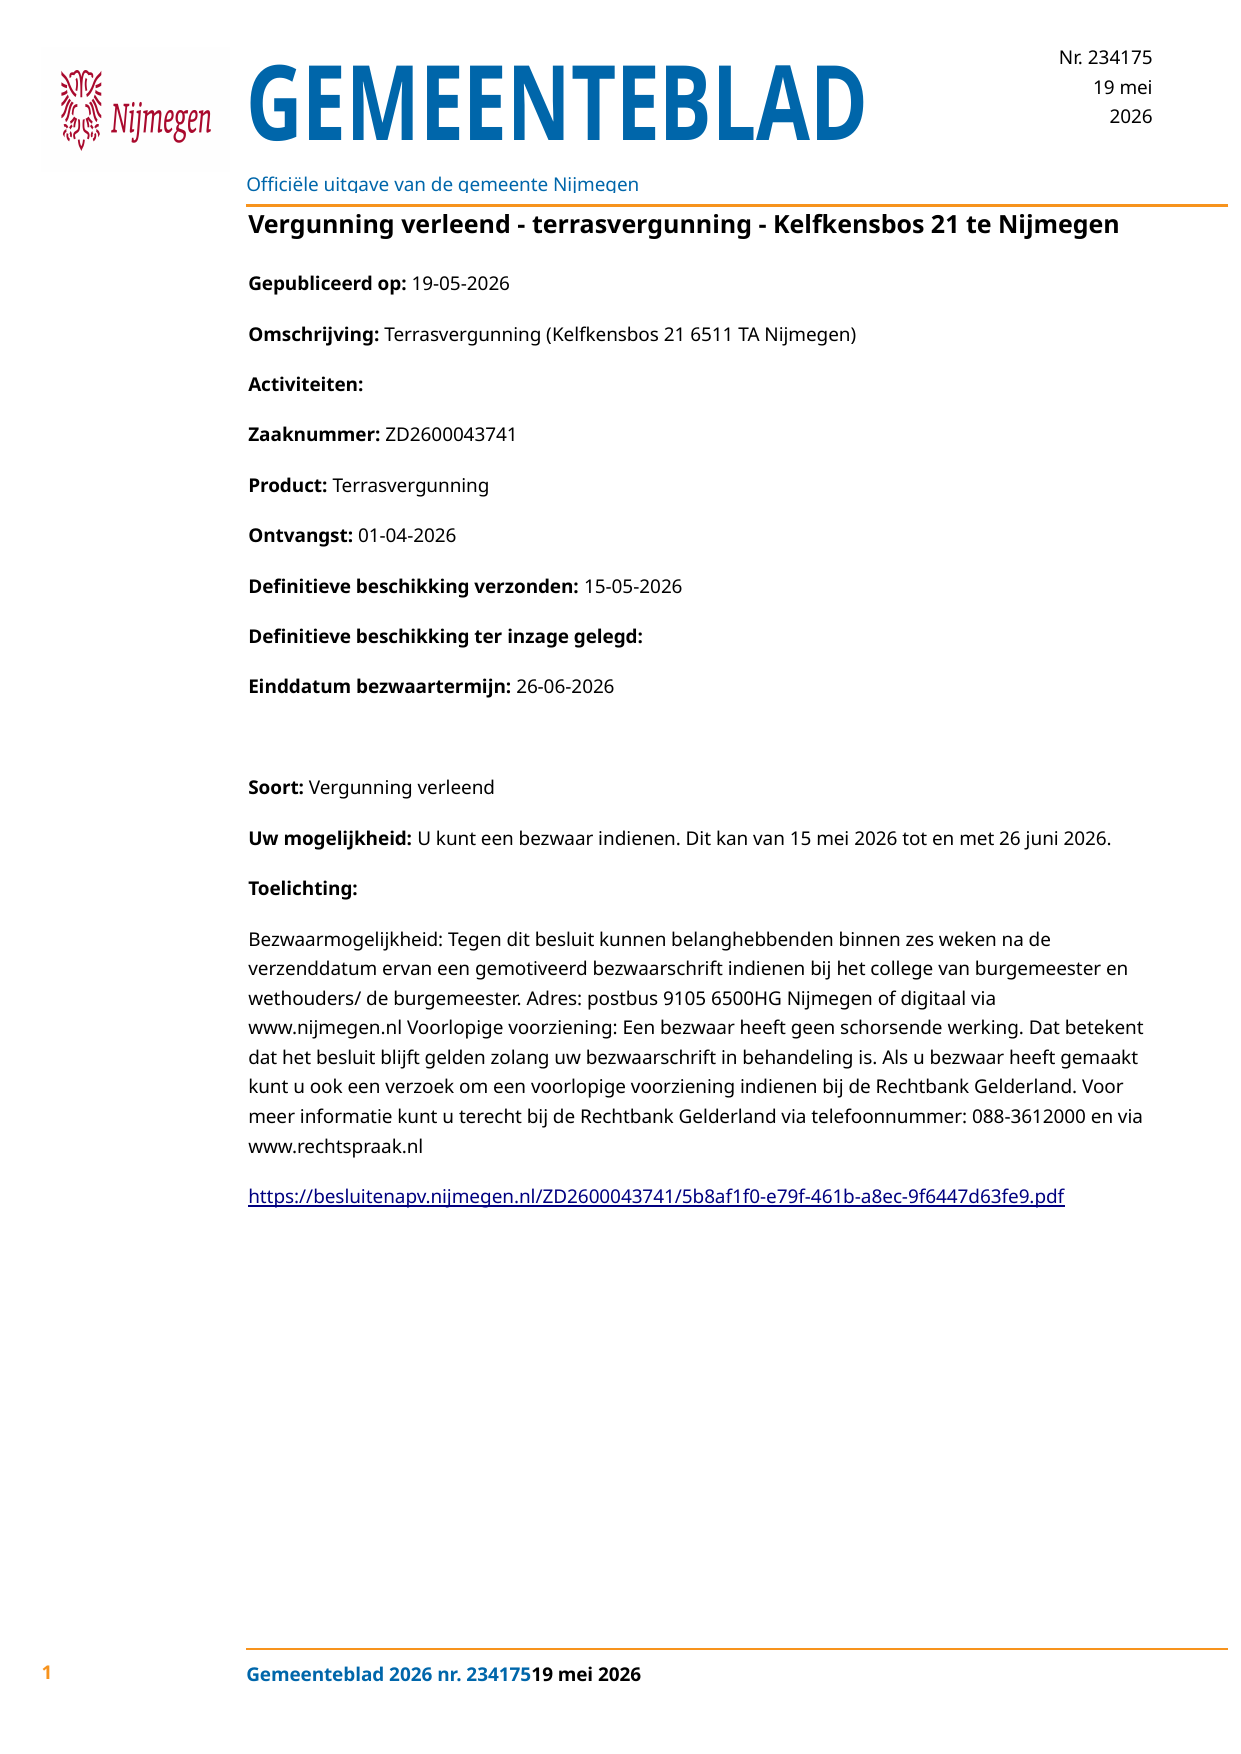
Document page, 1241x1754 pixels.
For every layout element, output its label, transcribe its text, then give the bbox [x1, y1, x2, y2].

text Vergunning verleend - terrasvergunning - Kelfkensbos 21 te Nijmegen [248, 207, 1152, 241]
text Omschrijving: Terrasvergunning (Kelfkensbos 21 6511 TA Nijmegen) [248, 321, 1152, 346]
picture [41, 47, 231, 172]
text Einddatum bezwaartermijn: 26-06-2026 [248, 674, 1152, 699]
text Ontvangst: 01-04-2026 [248, 522, 1152, 548]
text Product: Terrasvergunning [248, 472, 1152, 498]
text https://besluitenapv.nijmegen.nl/ZD2600043741/5b8af1f0-e79f-461b-a8ec-9f6447d63fe9.pdf [248, 1183, 1152, 1209]
text Bezwaarmogelijkheid: Tegen dit besluit kunnen belanghebbenden binnen zes weken na de verzenddatum ervan een gemotiveerd bezwaarschrift indienen bij het college van burgemeester en wethouders/ de burgemeester. Adres: postbus 9105 6500HG Nijmegen of digitaal via www.nijmegen.nl Voorlopige voorziening: Een bezwaar heeft geen schorsende werking. Dat betekent dat het besluit blijft gelden zolang uw bezwaarschrift in behandeling is. Als u bezwaar heeft gemaakt kunt u ook een verzoek om een voorlopige voorziening indienen bij de Rechtbank Gelderland. Voor meer informatie kunt u terecht bij de Rechtbank Gelderland via telefoonnummer: 088-3612000 en via www.rechtspraak.nl [248, 926, 1152, 1158]
text Uw mogelijkheid: U kunt een bezwaar indienen. Dit kan van 15 mei 2026 tot en met 26 juni 2026. [248, 825, 1152, 851]
text Gepubliceerd op: 19-05-2026 [248, 270, 1152, 296]
text Activiteiten: [248, 371, 1152, 397]
text Zaaknummer: ZD2600043741 [248, 422, 1152, 447]
text Definitieve beschikking ter inzage gelegd: [248, 623, 1152, 649]
text Toelichting: [248, 875, 1152, 901]
text Definitieve beschikking verzonden: 15-05-2026 [248, 573, 1152, 598]
text Soort: Vergunning verleend [248, 774, 1152, 800]
